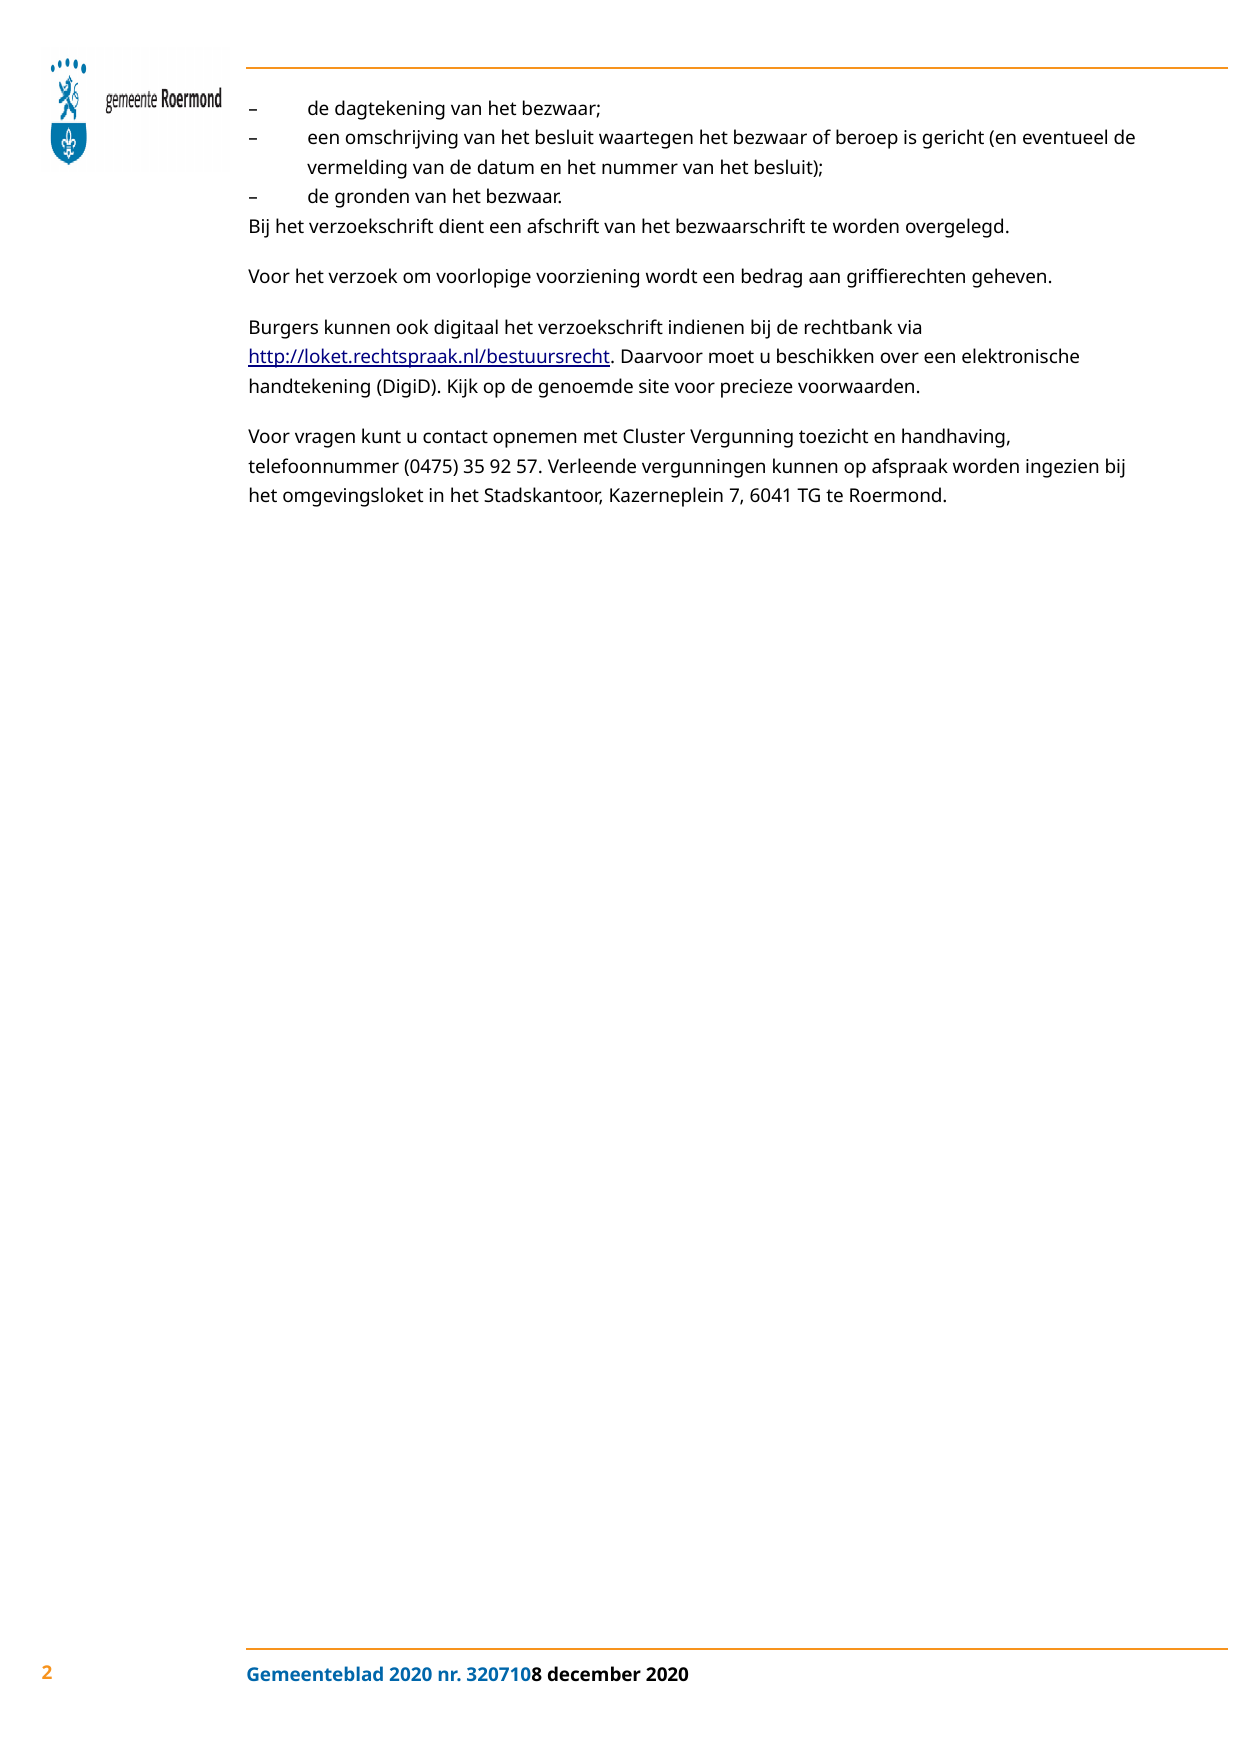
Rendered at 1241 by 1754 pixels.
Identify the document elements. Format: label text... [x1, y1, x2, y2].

text Voor vragen kunt u contact opnemen met Cluster Vergunning toezicht en handhaving, telefoonnummer (0475) 35 92 57. Verleende vergunningen kunnen op afspraak worden ingezien bij het omgevingsloket in het Stadskantoor, Kazerneplein 7, 6041 TG te Roermond. [248, 423, 1152, 508]
text Voor het verzoek om voorlopige voorziening wordt een bedrag aan griffierechten geheven. [248, 263, 1152, 289]
list de gronden van het bezwaar. [248, 183, 1152, 209]
text Burgers kunnen ook digitaal het verzoekschrift indienen bij de rechtbank via http://loket.rechtspraak.nl/bestuursrecht. Daarvoor moet u beschikken over een elektronische handtekening (DigiD). Kijk op de genoemde site voor precieze voorwaarden. [248, 314, 1152, 399]
text Bij het verzoekschrift dient een afschrift van het bezwaarschrift te worden overgelegd. [248, 213, 1152, 239]
list een omschrijving van het besluit waartegen het bezwaar of beroep is gericht (en eventueel de vermelding van de datum en het nummer van het besluit); [248, 124, 1152, 180]
picture [41, 47, 231, 172]
list de dagtekening van het bezwaar; [248, 95, 1152, 121]
